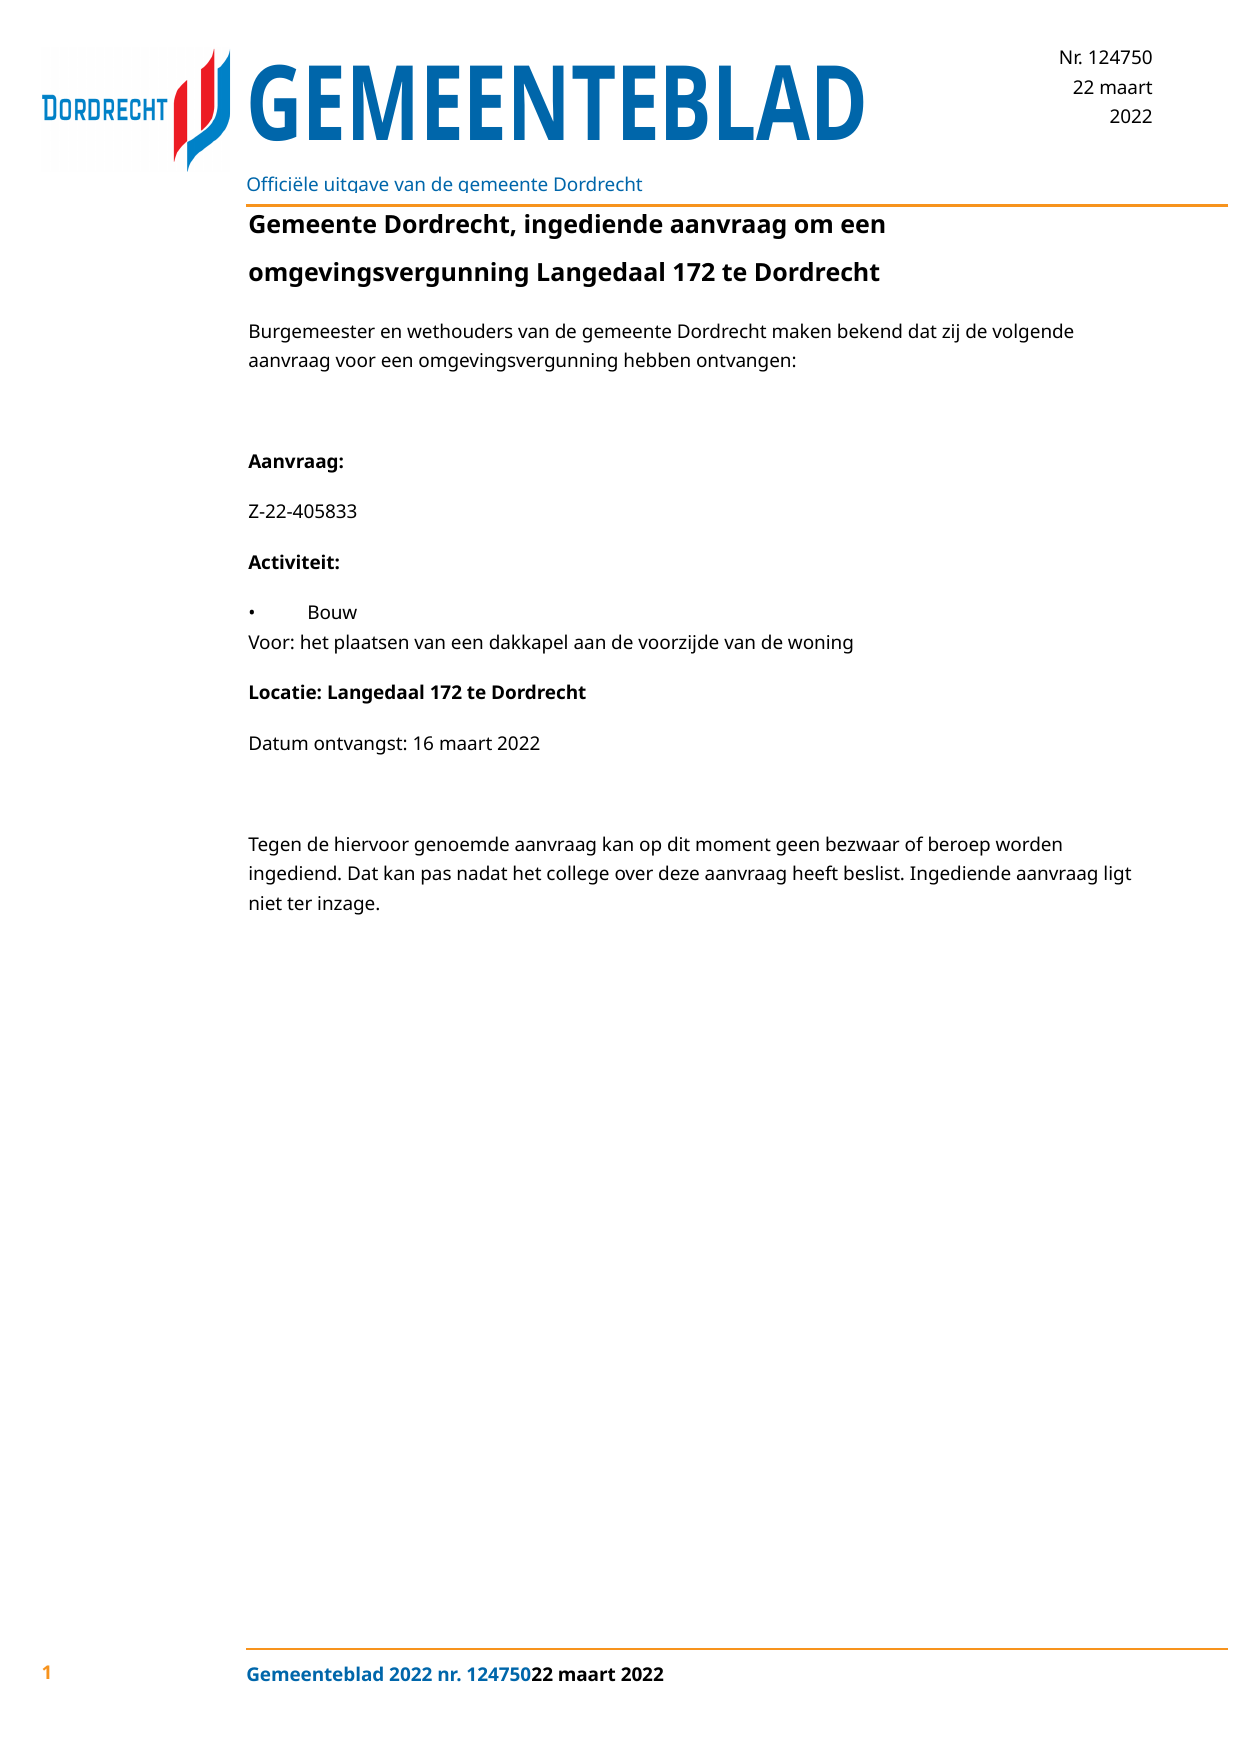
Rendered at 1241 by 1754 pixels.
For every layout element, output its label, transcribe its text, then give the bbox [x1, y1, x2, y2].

text Tegen de hiervoor genoemde aanvraag kan op dit moment geen bezwaar of beroep worden ingediend. Dat kan pas nadat het college over deze aanvraag heeft beslist. Ingediende aanvraag ligt niet ter inzage. [248, 831, 1152, 916]
text Activiteit: [248, 549, 1152, 575]
text Datum ontvangst: 16 maart 2022 [248, 730, 1152, 756]
text Gemeente Dordrecht, ingediende aanvraag om een omgevingsvergunning Langedaal 172 te Dordrecht [248, 207, 1152, 288]
text Burgemeester en wethouders van de gemeente Dordrecht maken bekend dat zij de volgende aanvraag voor een omgevingsvergunning hebben ontvangen: [248, 318, 1152, 373]
text Z-22-405833 [248, 499, 1152, 524]
text Locatie: Langedaal 172 te Dordrecht [248, 679, 1152, 705]
text Aanvraag: [248, 448, 1152, 474]
list Bouw [248, 599, 1152, 625]
picture [41, 47, 231, 172]
text Voor: het plaatsen van een dakkapel aan de voorzijde van de woning [248, 629, 1152, 655]
